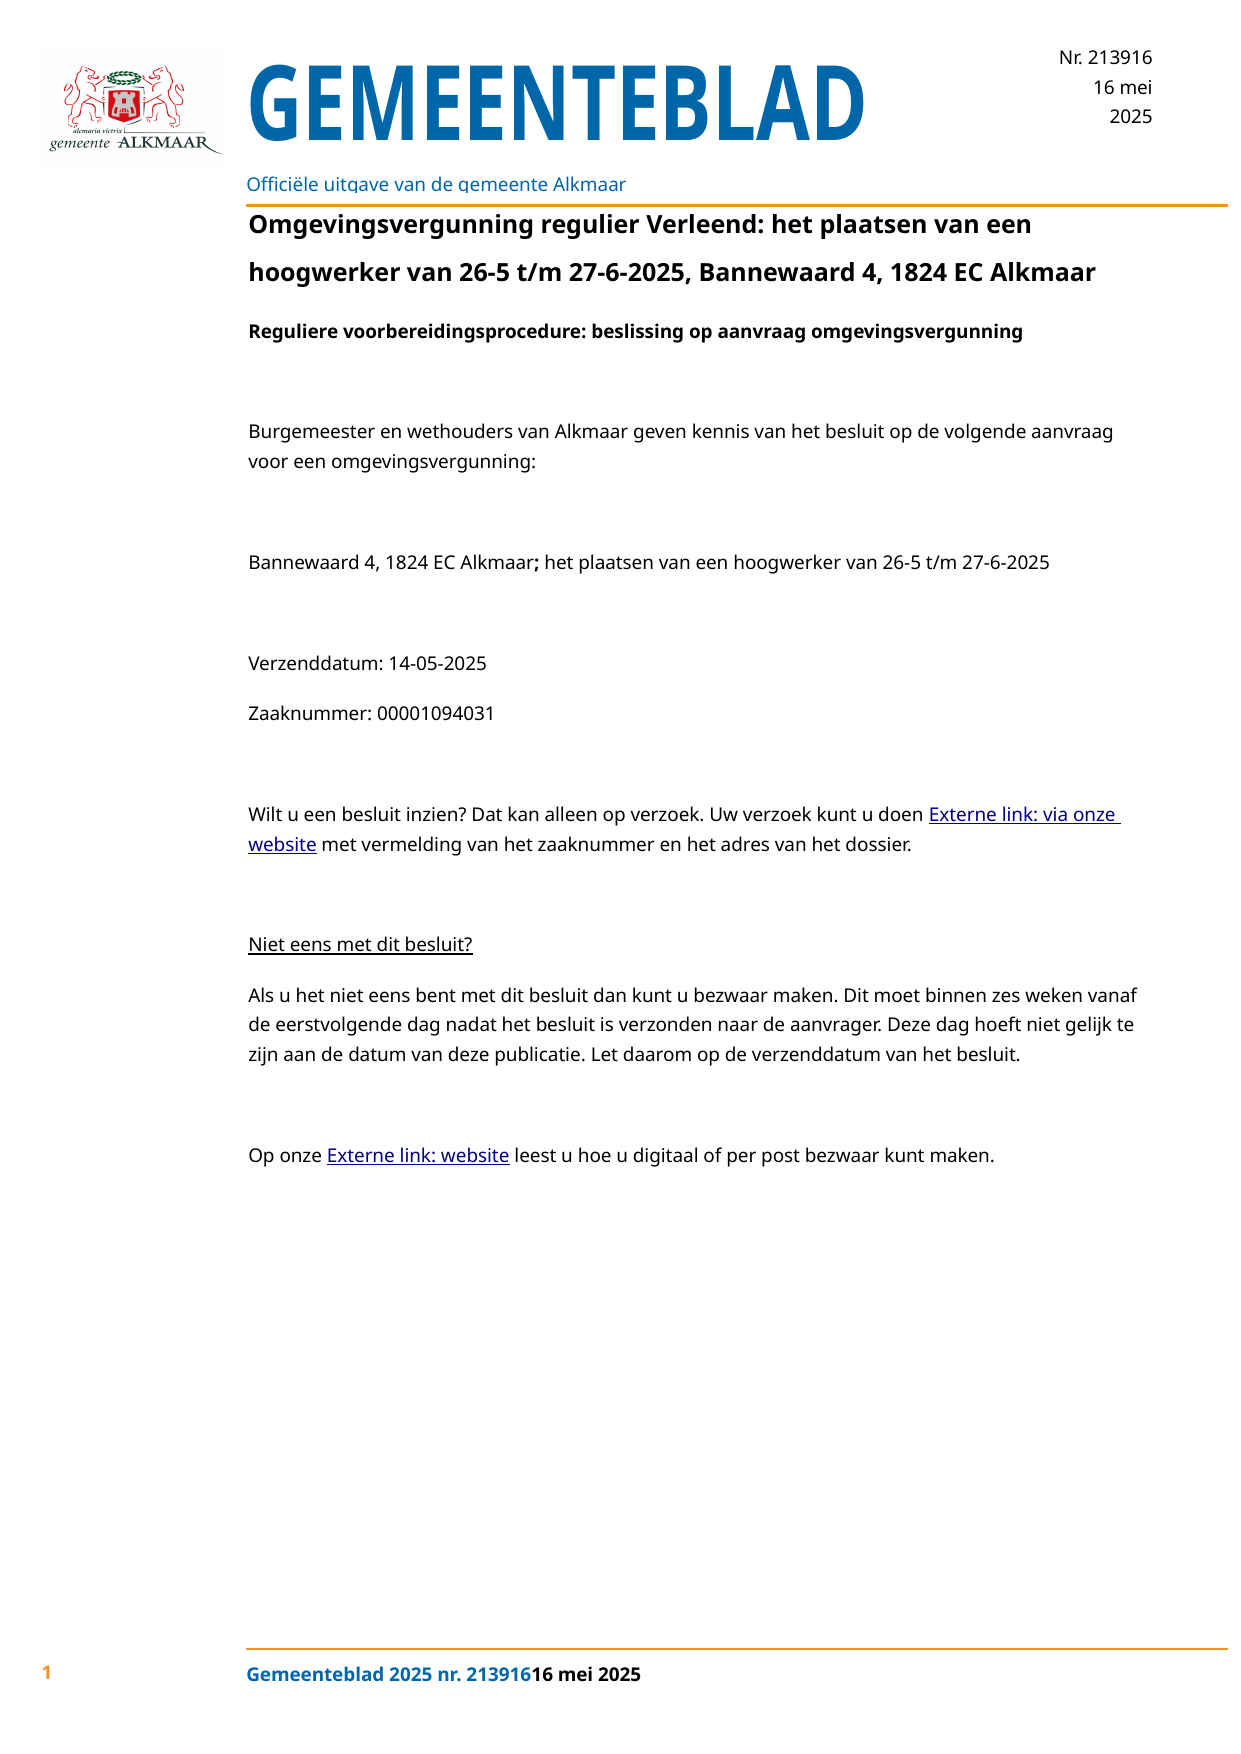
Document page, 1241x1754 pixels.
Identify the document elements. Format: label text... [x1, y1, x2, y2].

text Niet eens met dit besluit? [248, 932, 1152, 957]
text Reguliere voorbereidingsprocedure: beslissing op aanvraag omgevingsvergunning [248, 318, 1152, 344]
text Zaaknummer: 00001094031 [248, 700, 1152, 726]
text Omgevingsvergunning regulier Verleend: het plaatsen van een hoogwerker van 26-5 t/m 27-6-2025, Bannewaard 4, 1824 EC Alkmaar [248, 207, 1152, 288]
text Burgemeester en wethouders van Alkmaar geven kennis van het besluit op de volgende aanvraag voor een omgevingsvergunning: [248, 419, 1152, 474]
picture [41, 47, 231, 172]
text Bannewaard 4, 1824 EC Alkmaar; het plaatsen van een hoogwerker van 26-5 t/m 27-6-2025 [248, 549, 1152, 575]
text Verzenddatum: 14-05-2025 [248, 650, 1152, 676]
text Op onze Externe link: website leest u hoe u digitaal of per post bezwaar kunt maken. [248, 1142, 1152, 1168]
text Als u het niet eens bent met dit besluit dan kunt u bezwaar maken. Dit moet binnen zes weken vanaf de eerstvolgende dag nadat het besluit is verzonden naar de aanvrager. Deze dag hoeft niet gelijk te zijn aan de datum van deze publicatie. Let daarom op de verzenddatum van het besluit. [248, 982, 1152, 1067]
text Wilt u een besluit inzien? Dat kan alleen op verzoek. Uw verzoek kunt u doen Externe link: via onze website met vermelding van het zaaknummer en het adres van het dossier. [248, 801, 1152, 857]
